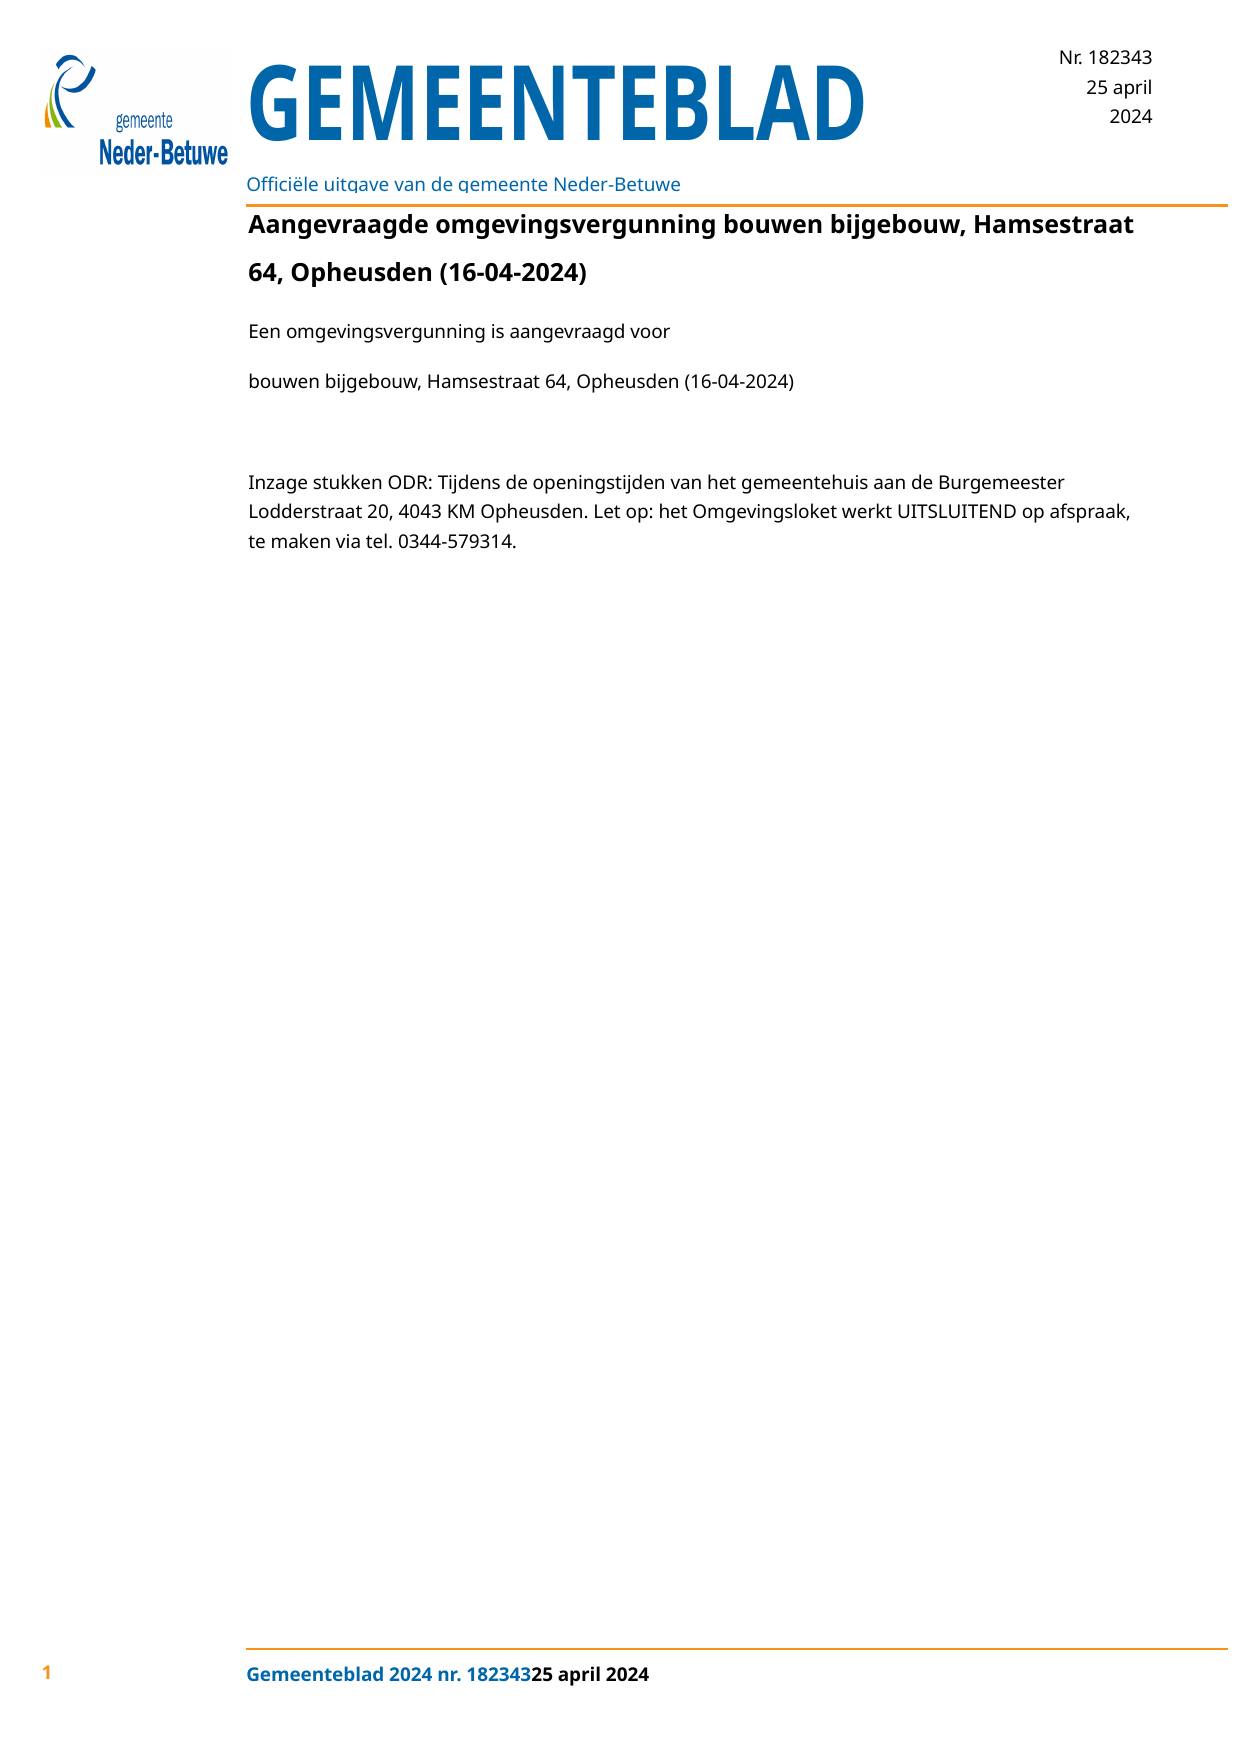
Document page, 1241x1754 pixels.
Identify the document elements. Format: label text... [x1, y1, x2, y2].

text bouwen bijgebouw, Hamsestraat 64, Opheusden (16-04-2024) [248, 368, 1152, 394]
text Een omgevingsvergunning is aangevraagd voor [248, 318, 1152, 344]
text Inzage stukken ODR: Tijdens de openingstijden van het gemeentehuis aan de Burgemeester Lodderstraat 20, 4043 KM Opheusden. Let op: het Omgevingsloket werkt UITSLUITEND op afspraak, te maken via tel. 0344-579314. [248, 469, 1152, 554]
picture [41, 47, 231, 172]
text Aangevraagde omgevingsvergunning bouwen bijgebouw, Hamsestraat 64, Opheusden (16-04-2024) [248, 207, 1152, 288]
